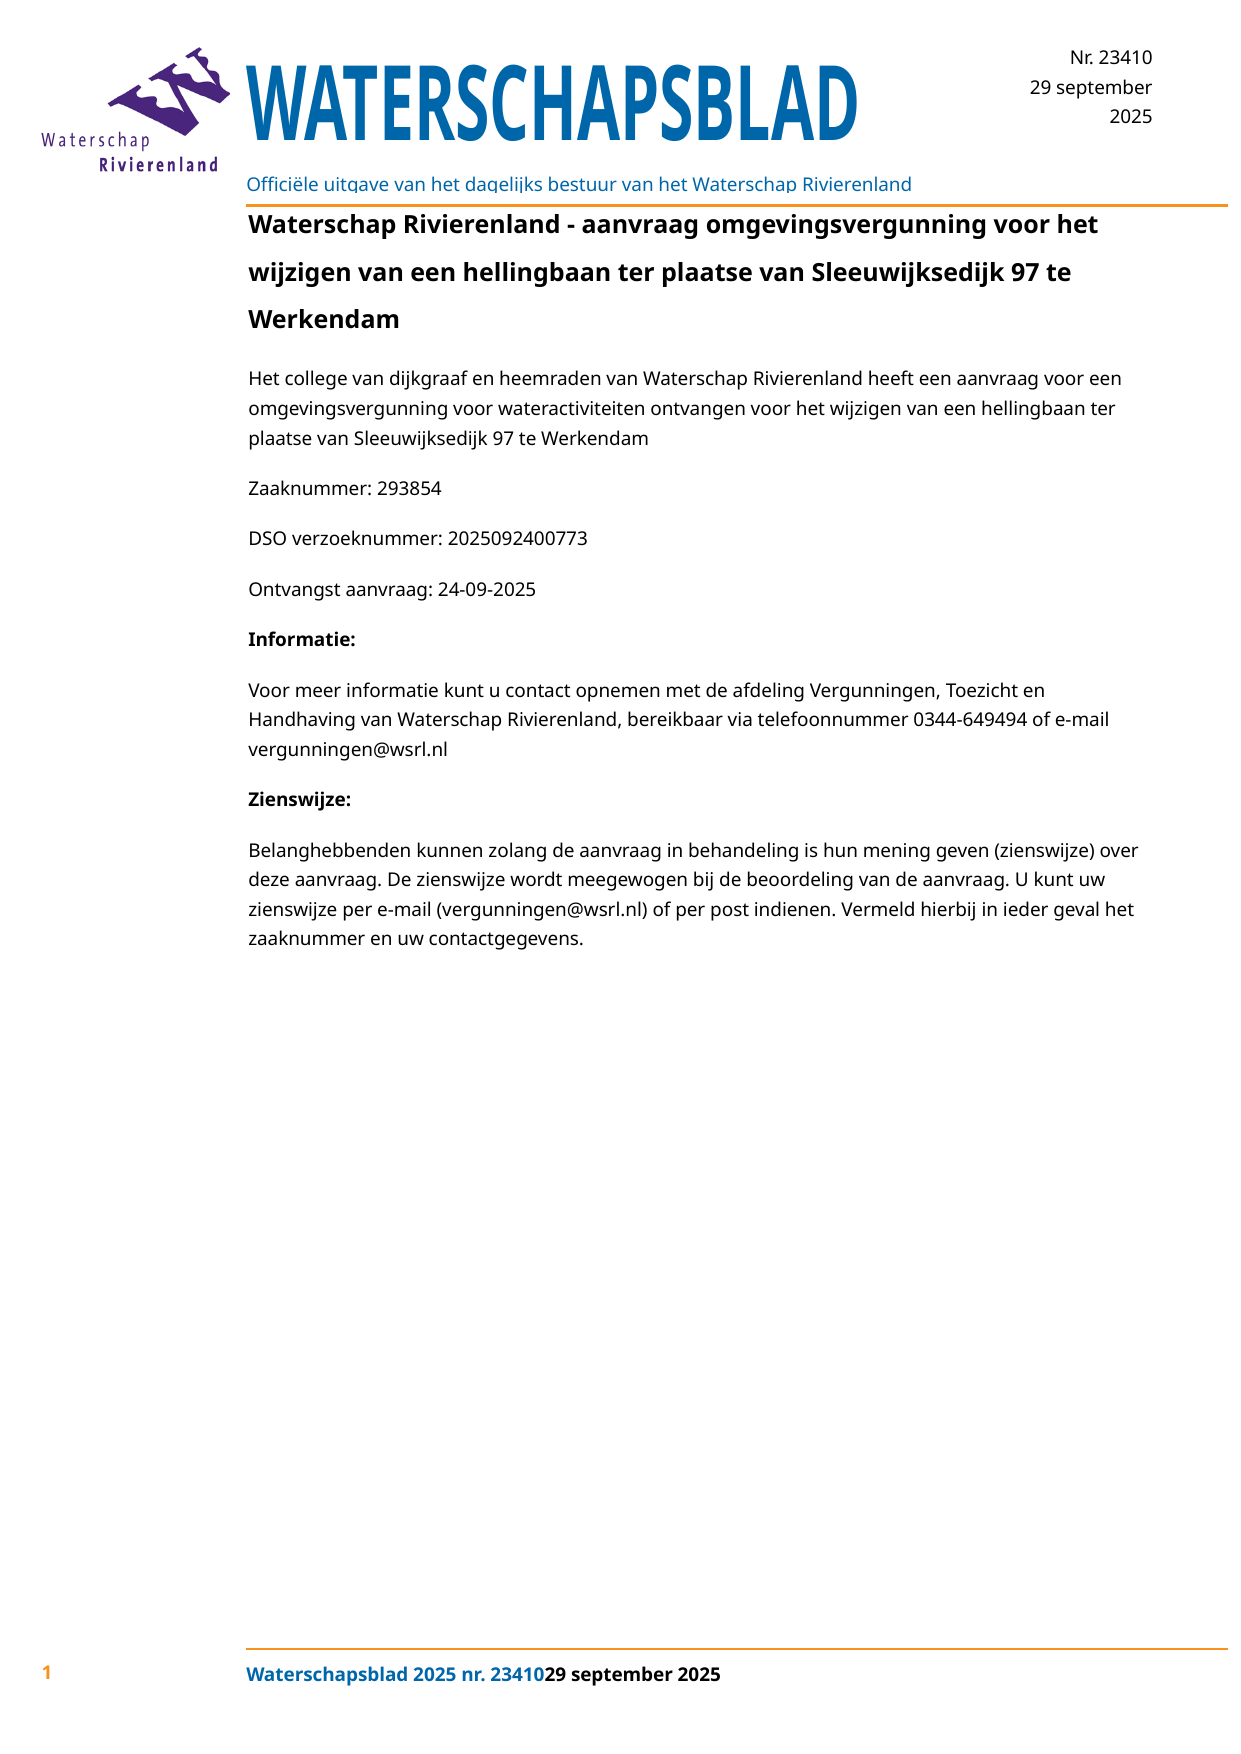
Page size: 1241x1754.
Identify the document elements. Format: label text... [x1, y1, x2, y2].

text DSO verzoeknummer: 2025092400773 [248, 526, 1152, 551]
text Het college van dijkgraaf en heemraden van Waterschap Rivierenland heeft een aanvraag voor een omgevingsvergunning voor wateractiviteiten ontvangen voor het wijzigen van een hellingbaan ter plaatse van Sleeuwijksedijk 97 te Werkendam [248, 366, 1152, 450]
text Informatie: [248, 626, 1152, 652]
text Zienswijze: [248, 786, 1152, 812]
text Ontvangst aanvraag: 24-09-2025 [248, 576, 1152, 602]
text Waterschap Rivierenland - aanvraag omgevingsvergunning voor het wijzigen van een hellingbaan ter plaatse van Sleeuwijksedijk 97 te Werkendam [248, 207, 1152, 336]
text Voor meer informatie kunt u contact opnemen met de afdeling Vergunningen, Toezicht en Handhaving van Waterschap Rivierenland, bereikbaar via telefoonnummer 0344-649494 of e-mail vergunningen@wsrl.nl [248, 677, 1152, 762]
picture [41, 47, 231, 172]
text Zaaknummer: 293854 [248, 475, 1152, 501]
text Belanghebbenden kunnen zolang de aanvraag in behandeling is hun mening geven (zienswijze) over deze aanvraag. De zienswijze wordt meegewogen bij de beoordeling van de aanvraag. U kunt uw zienswijze per e-mail (vergunningen@wsrl.nl) of per post indienen. Vermeld hierbij in ieder geval het zaaknummer en uw contactgegevens. [248, 837, 1152, 951]
